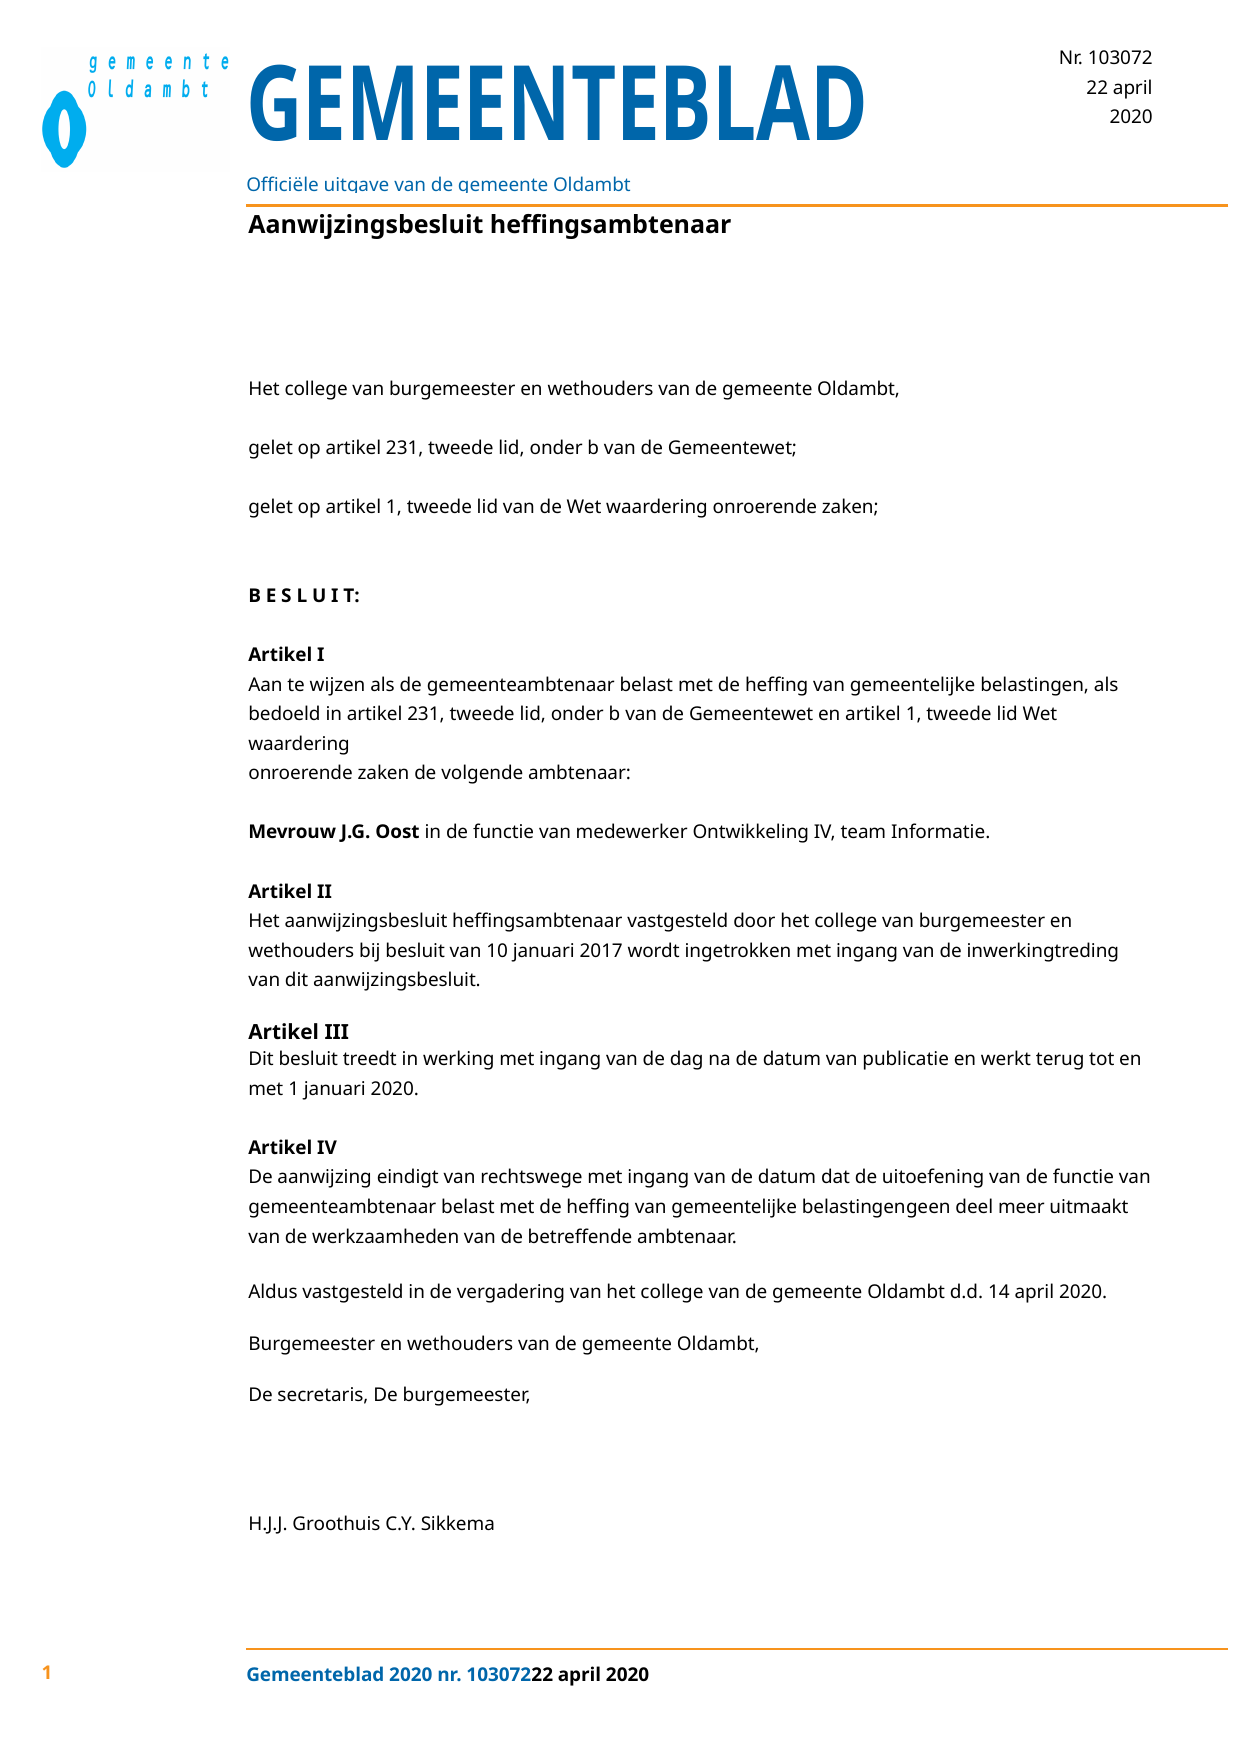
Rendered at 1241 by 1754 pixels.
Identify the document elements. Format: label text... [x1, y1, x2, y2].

text Aan te wijzen als de gemeenteambtenaar belast met de heffing van gemeentelijke belastingen, als [248, 671, 1152, 696]
text Dit besluit treedt in werking met ingang van de dag na de datum van publicatie en werkt terug tot en met 1 januari 2020. [248, 1045, 1152, 1101]
text Artikel III [248, 1017, 1152, 1045]
text De aanwijzing eindigt van rechtswege met ingang van de datum dat de uitoefening van de functie van gemeenteambtenaar belast met de heffing van gemeentelijke belastingengeen deel meer uitmaakt van de werkzaamheden van de betreffende ambtenaar. [248, 1164, 1152, 1249]
text Burgemeester en wethouders van de gemeente Oldambt, [248, 1330, 1152, 1355]
text Artikel IV [248, 1134, 1152, 1160]
text Het college van burgemeester en wethouders van de gemeente Oldambt, [248, 375, 1152, 401]
text H.J.J. Groothuis C.Y. Sikkema [248, 1510, 1152, 1536]
text De secretaris, De burgemeester, [248, 1381, 1152, 1407]
text bedoeld in artikel 231, tweede lid, onder b van de Gemeentewet en artikel 1, tweede lid Wet waardering [248, 700, 1152, 756]
text Artikel II [248, 878, 1152, 903]
text gelet op artikel 1, tweede lid van de Wet waardering onroerende zaken; [248, 493, 1152, 519]
text Artikel I [248, 641, 1152, 667]
text B E S L U I T: [248, 582, 1152, 608]
text Mevrouw J.G. Oost in de functie van medewerker Ontwikkeling IV, team Informatie. [248, 819, 1152, 844]
picture [41, 47, 231, 172]
text gelet op artikel 231, tweede lid, onder b van de Gemeentewet; [248, 434, 1152, 460]
text onroerende zaken de volgende ambtenaar: [248, 759, 1152, 785]
text Aldus vastgesteld in de vergadering van het college van de gemeente Oldambt d.d. 14 april 2020. [248, 1278, 1152, 1304]
text Het aanwijzingsbesluit heffingsambtenaar vastgesteld door het college van burgemeester en wethouders bij besluit van 10 januari 2017 wordt ingetrokken met ingang van de inwerkingtreding van dit aanwijzingsbesluit. [248, 907, 1152, 992]
text Aanwijzingsbesluit heffingsambtenaar [248, 207, 1152, 241]
